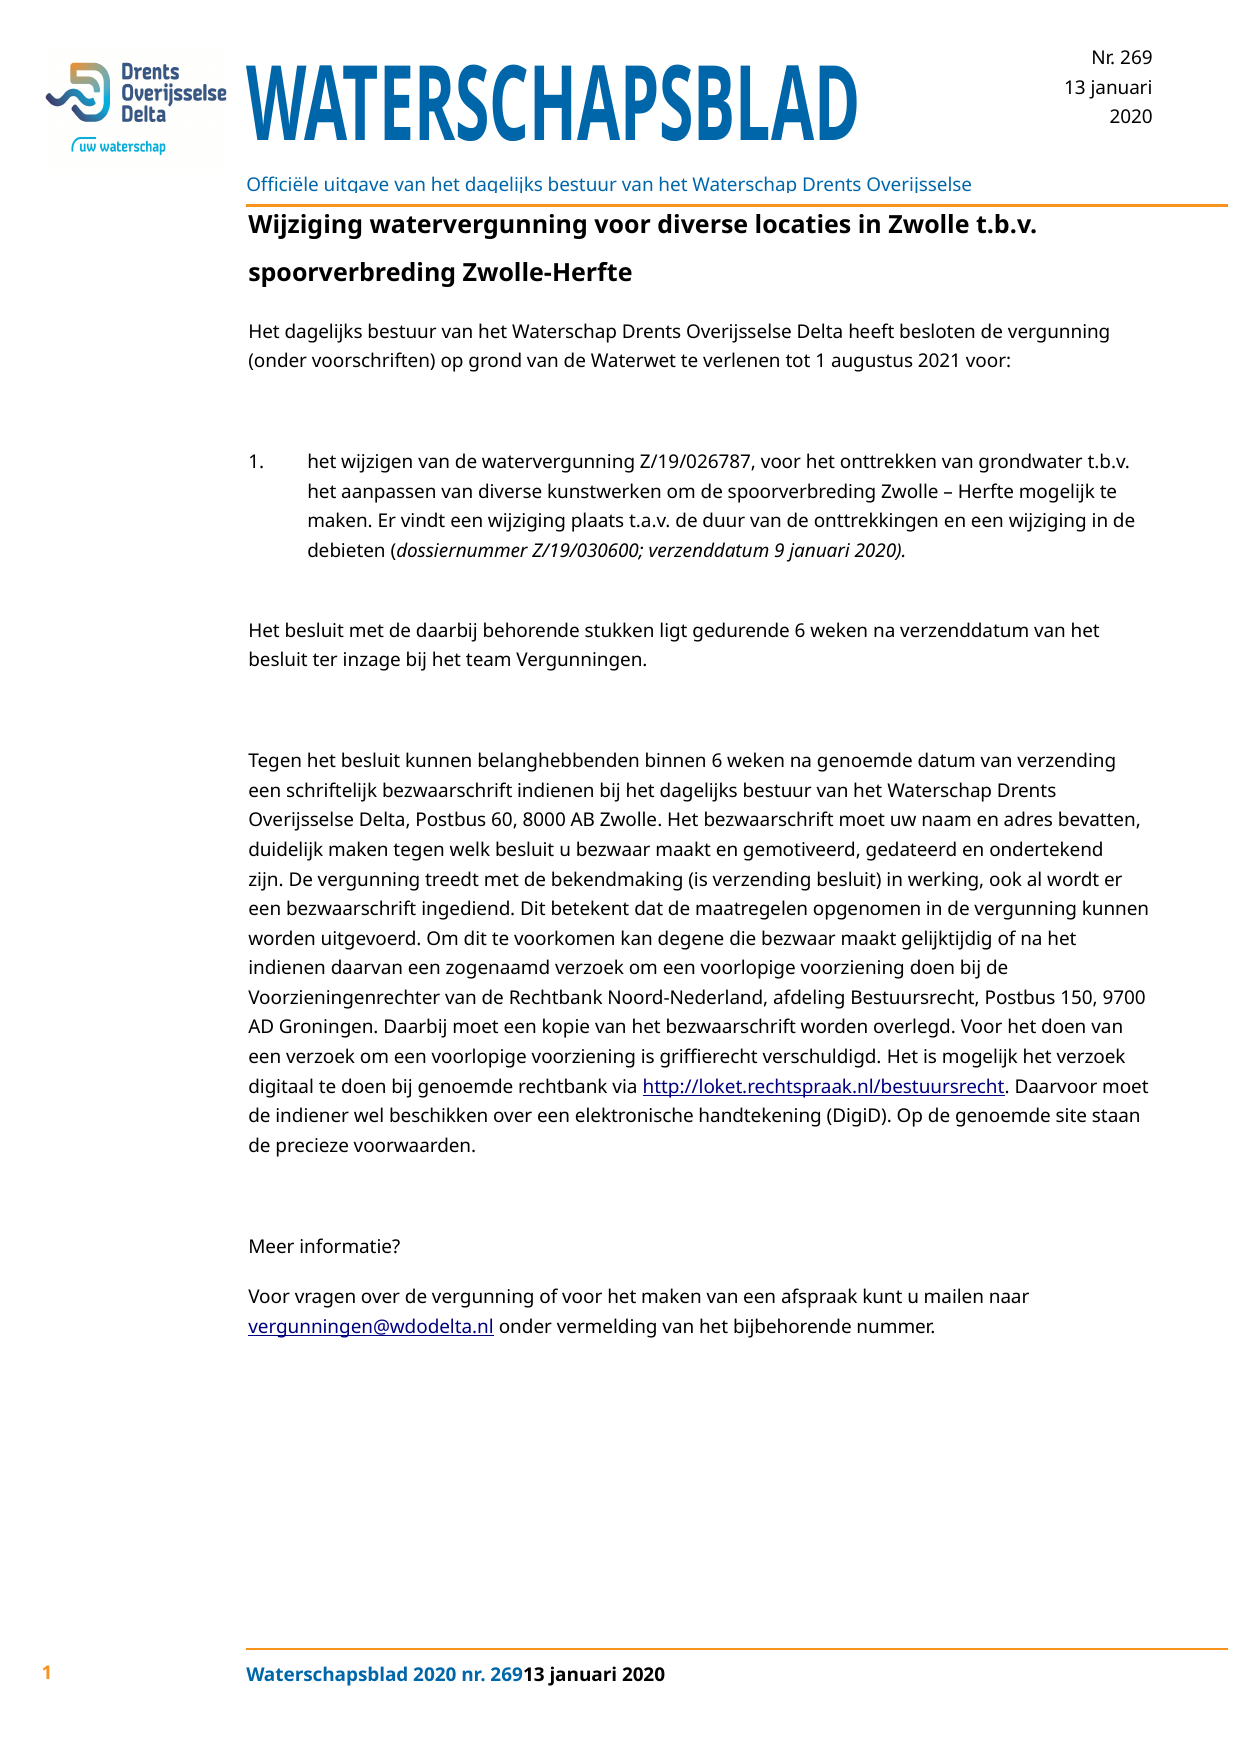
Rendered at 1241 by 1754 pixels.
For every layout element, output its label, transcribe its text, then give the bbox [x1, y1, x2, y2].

text Meer informatie? [248, 1233, 1152, 1259]
text Voor vragen over de vergunning of voor het maken van een afspraak kunt u mailen naar vergunningen@wdodelta.nl onder vermelding van het bijbehorende nummer. [248, 1283, 1152, 1339]
picture [41, 47, 231, 172]
list het wijzigen van de watervergunning Z/19/026787, voor het onttrekken van grondwater t.b.v. het aanpassen van diverse kunstwerken om de spoorverbreding Zwolle – Herfte mogelijk te maken. Er vindt een wijziging plaats t.a.v. de duur van de onttrekkingen en een wijziging in de debieten (dossiernummer Z/19/030600; verzenddatum 9 januari 2020). [248, 448, 1152, 563]
text Het besluit met de daarbij behorende stukken ligt gedurende 6 weken na verzenddatum van het besluit ter inzage bij het team Vergunningen. [248, 617, 1152, 672]
text Het dagelijks bestuur van het Waterschap Drents Overijsselse Delta heeft besloten de vergunning (onder voorschriften) op grond van de Waterwet te verlenen tot 1 augustus 2021 voor: [248, 318, 1152, 373]
text Wijziging watervergunning voor diverse locaties in Zwolle t.b.v. spoorverbreding Zwolle-Herfte [248, 207, 1152, 288]
text Tegen het besluit kunnen belanghebbenden binnen 6 weken na genoemde datum van verzending een schriftelijk bezwaarschrift indienen bij het dagelijks bestuur van het Waterschap Drents Overijsselse Delta, Postbus 60, 8000 AB Zwolle. Het bezwaarschrift moet uw naam en adres bevatten, duidelijk maken tegen welk besluit u bezwaar maakt en gemotiveerd, gedateerd en ondertekend zijn. De vergunning treedt met de bekendmaking (is verzending besluit) in werking, ook al wordt er een bezwaarschrift ingediend. Dit betekent dat de maatregelen opgenomen in de vergunning kunnen worden uitgevoerd. Om dit te voorkomen kan degene die bezwaar maakt gelijktijdig of na het indienen daarvan een zogenaamd verzoek om een voorlopige voorziening doen bij de Voorzieningenrechter van de Rechtbank Noord-Nederland, afdeling Bestuursrecht, Postbus 150, 9700 AD Groningen. Daarbij moet een kopie van het bezwaarschrift worden overlegd. Voor het doen van een verzoek om een voorlopige voorziening is griffierecht verschuldigd. Het is mogelijk het verzoek digitaal te doen bij genoemde rechtbank via http://loket.rechtspraak.nl/bestuursrecht. Daarvoor moet de indiener wel beschikken over een elektronische handtekening (DigiD). Op de genoemde site staan de precieze voorwaarden. [248, 747, 1152, 1158]
